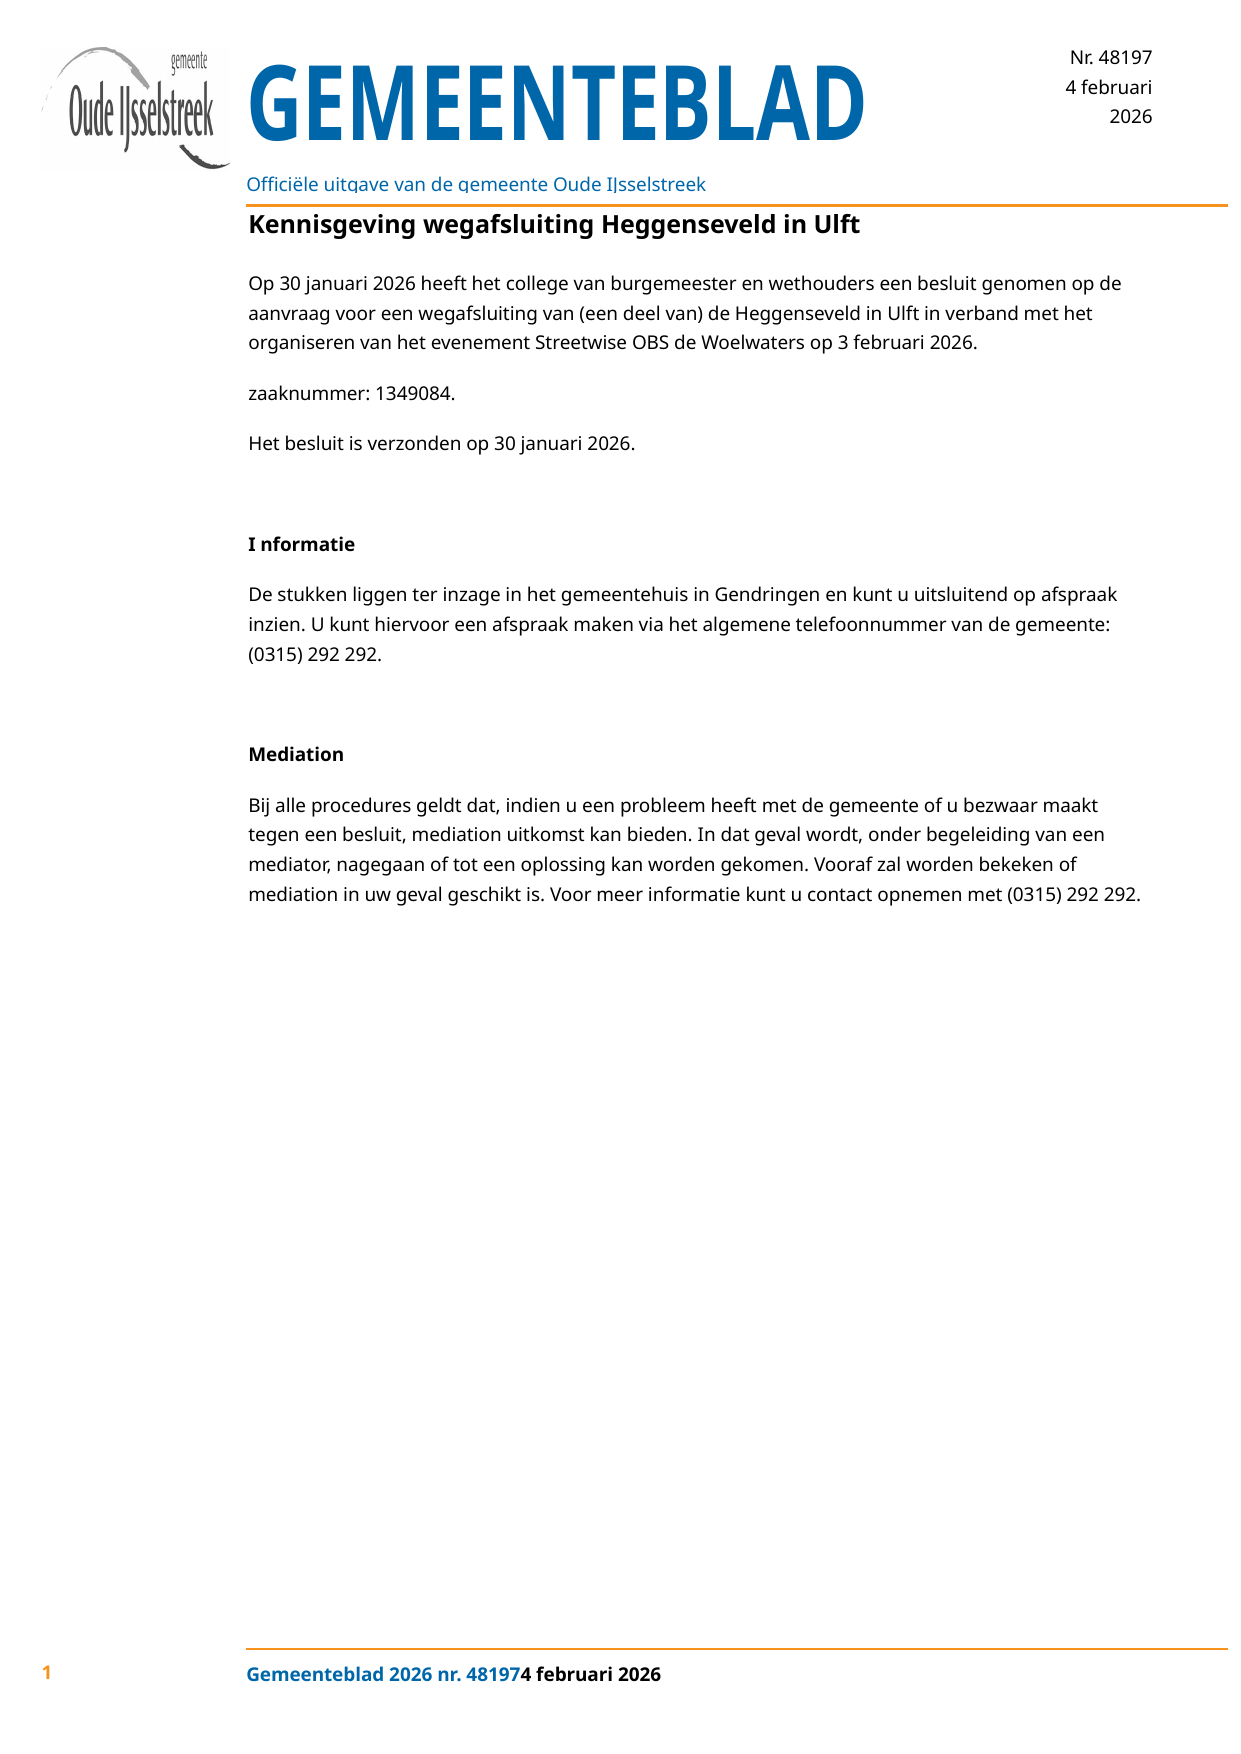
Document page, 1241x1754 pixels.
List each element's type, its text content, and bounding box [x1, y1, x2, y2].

text Op 30 januari 2026 heeft het college van burgemeester en wethouders een besluit genomen op de aanvraag voor een wegafsluiting van (een deel van) de Heggenseveld in Ulft in verband met het organiseren van het evenement Streetwise OBS de Woelwaters op 3 februari 2026. [248, 270, 1152, 355]
text Kennisgeving wegafsluiting Heggenseveld in Ulft [248, 207, 1152, 241]
text De stukken liggen ter inzage in het gemeentehuis in Gendringen en kunt u uitsluitend op afspraak inzien. U kunt hiervoor een afspraak maken via het algemene telefoonnummer van de gemeente: (0315) 292 292. [248, 582, 1152, 666]
picture [41, 47, 231, 172]
text I nformatie [248, 531, 1152, 557]
text Bij alle procedures geldt dat, indien u een probleem heeft met de gemeente of u bezwaar maakt tegen een besluit, mediation uitkomst kan bieden. In dat geval wordt, onder begeleiding van een mediator, nagegaan of tot een oplossing kan worden gekomen. Vooraf zal worden bekeken of mediation in uw geval geschikt is. Voor meer informatie kunt u contact opnemen met (0315) 292 292. [248, 792, 1152, 906]
text Mediation [248, 742, 1152, 767]
text Het besluit is verzonden op 30 januari 2026. [248, 430, 1152, 456]
text zaaknummer: 1349084. [248, 380, 1152, 406]
